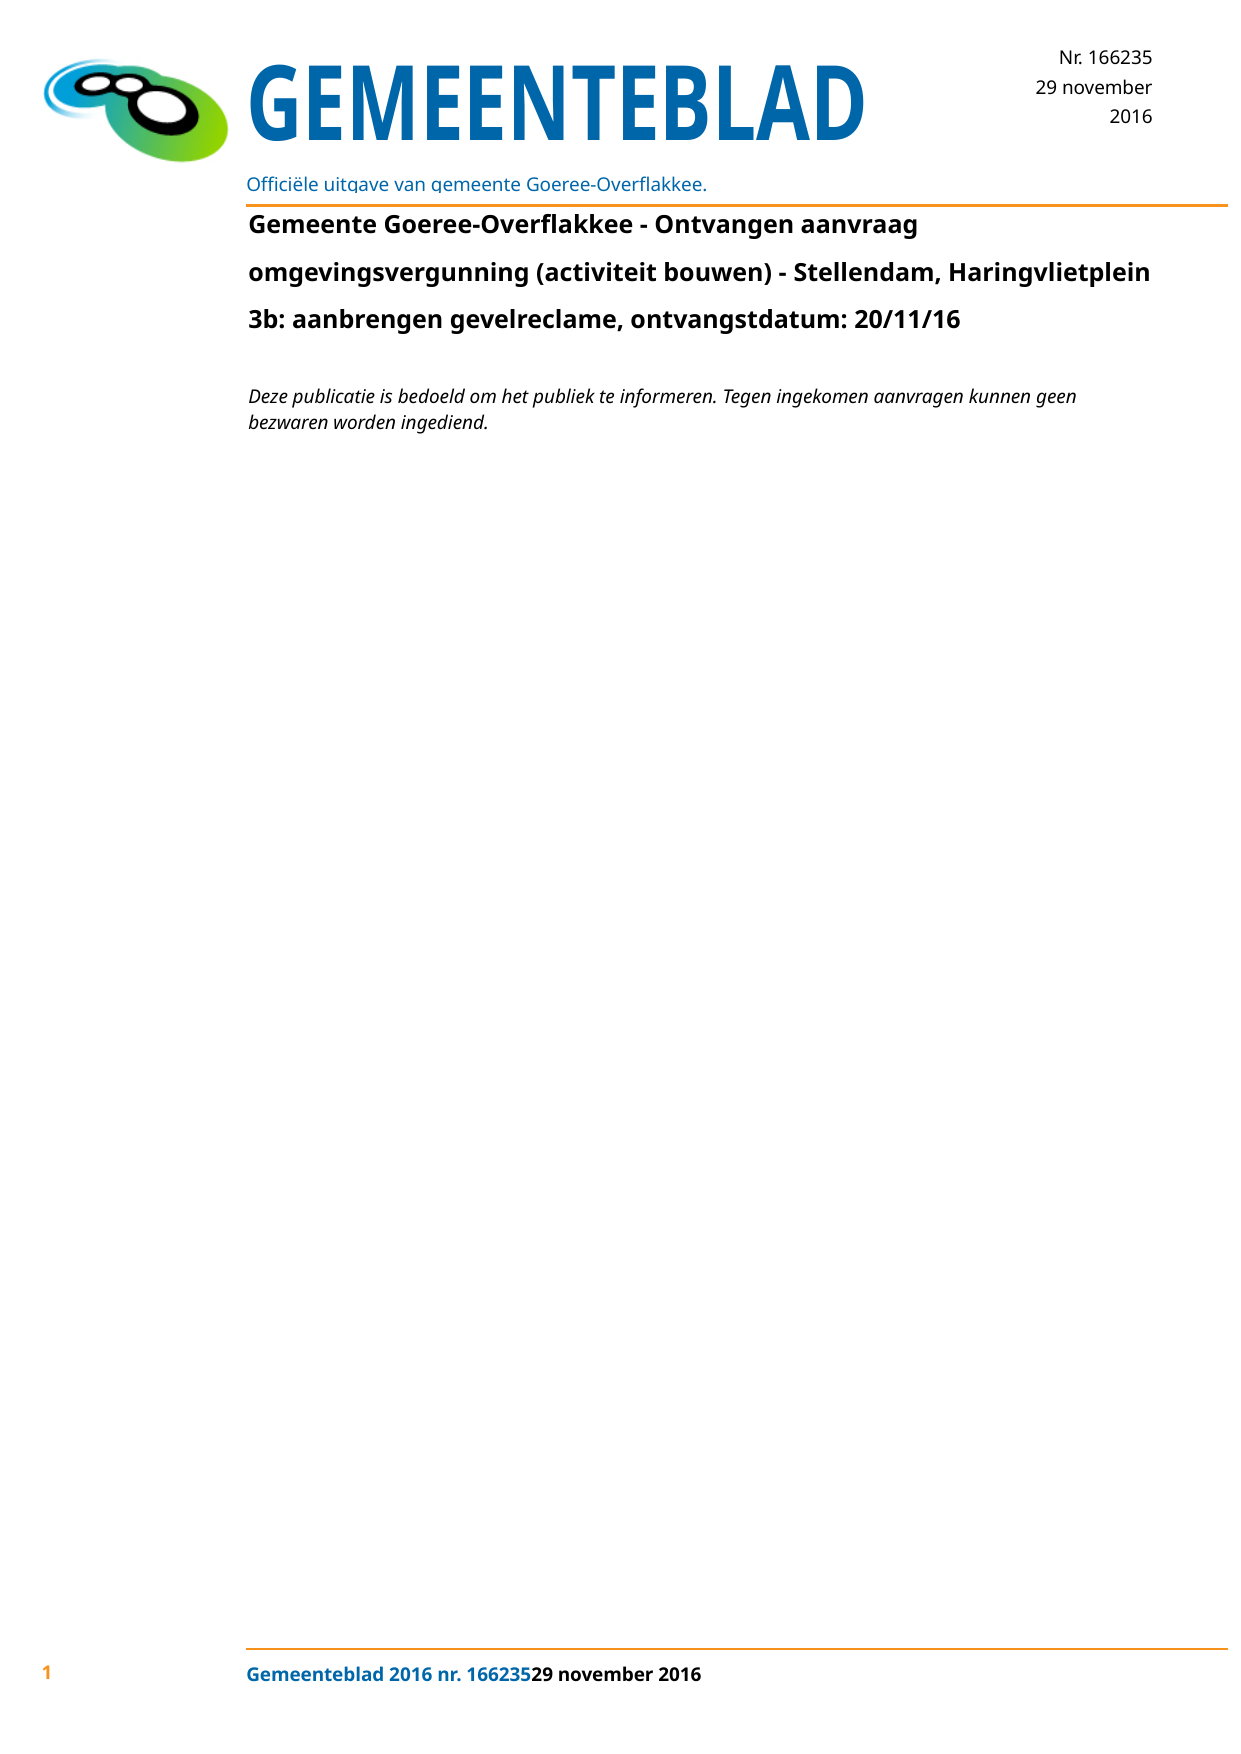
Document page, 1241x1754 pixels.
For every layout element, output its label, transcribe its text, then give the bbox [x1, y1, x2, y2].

text Gemeente Goeree-Overflakkee - Ontvangen aanvraag omgevingsvergunning (activiteit bouwen) - Stellendam, Haringvlietplein 3b: aanbrengen gevelreclame, ontvangstdatum: 20/11/16 [248, 207, 1152, 336]
picture [41, 47, 231, 172]
text Deze publicatie is bedoeld om het publiek te informeren. Tegen ingekomen aanvragen kunnen geen bezwaren worden ingediend. [248, 384, 1152, 435]
